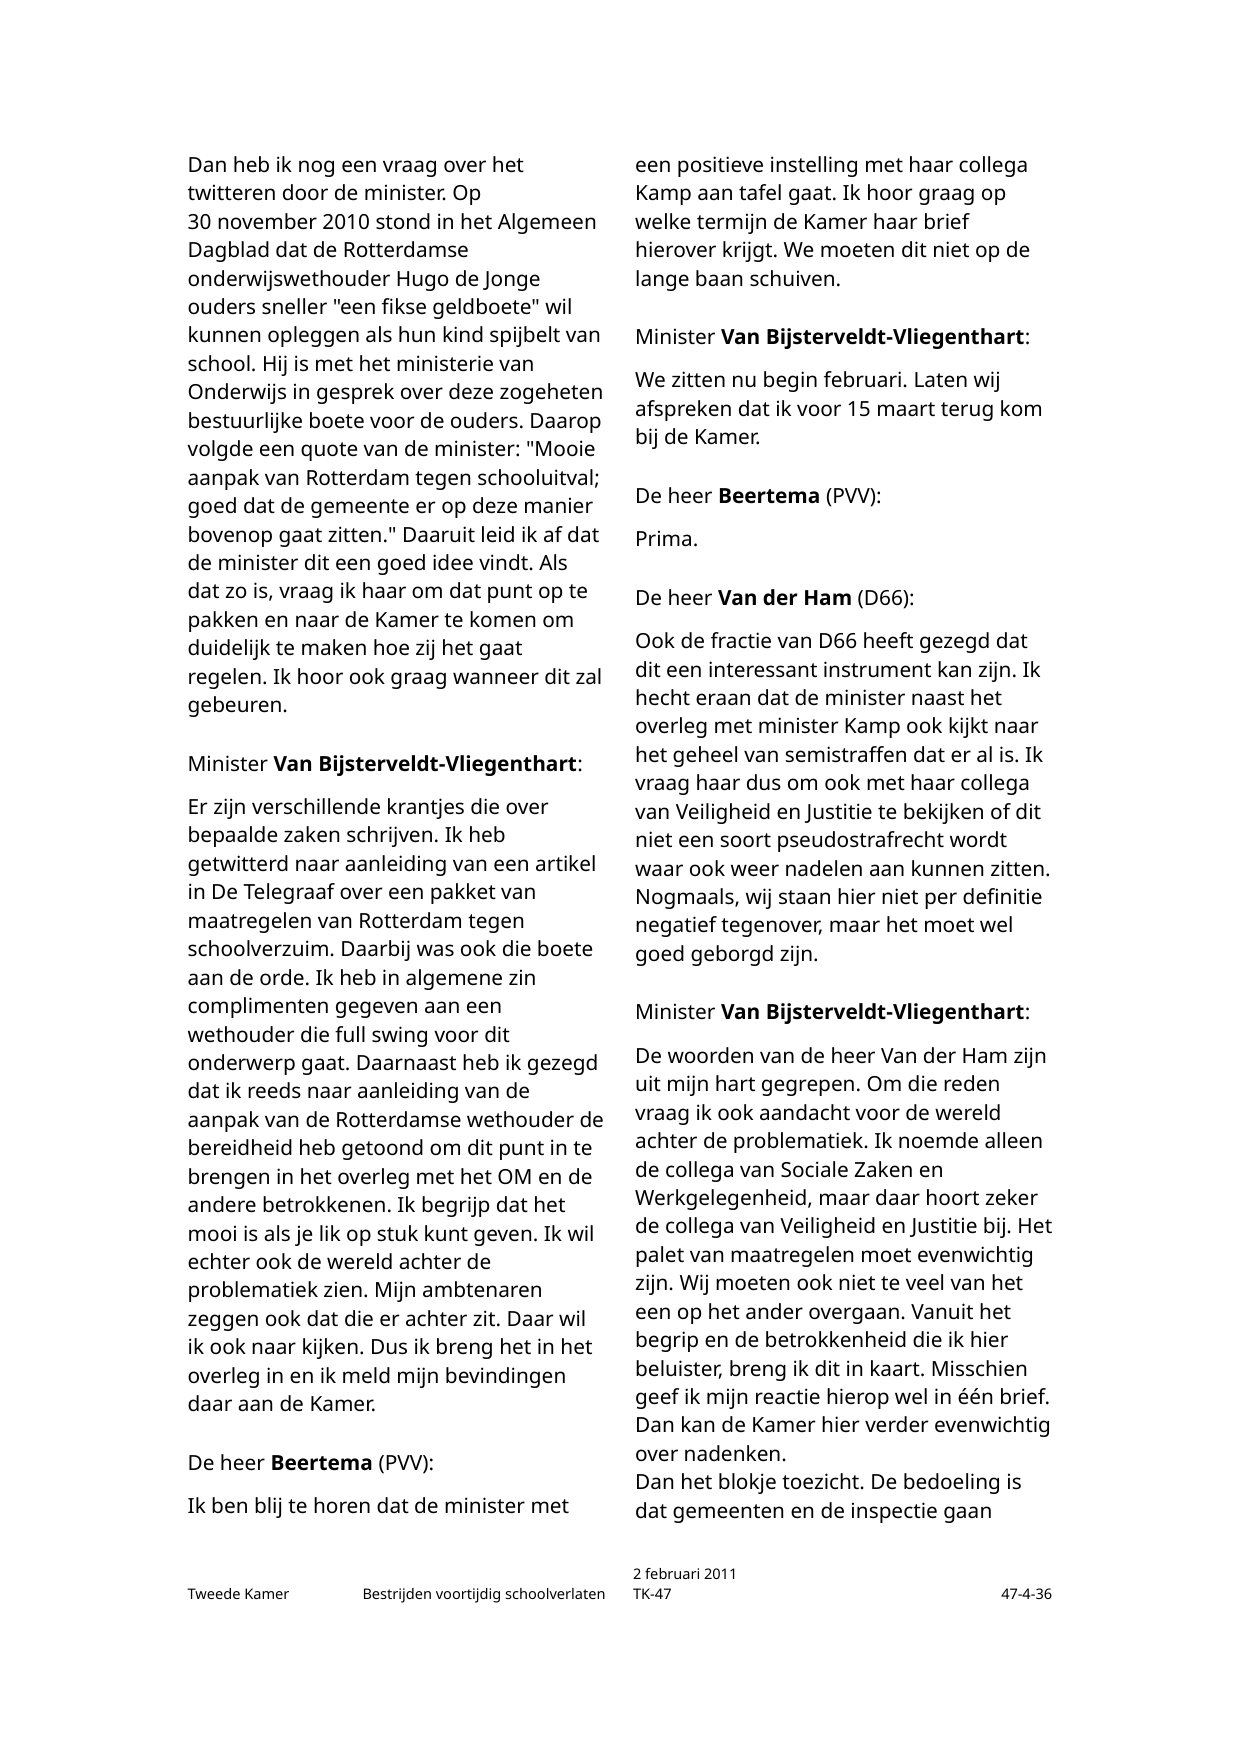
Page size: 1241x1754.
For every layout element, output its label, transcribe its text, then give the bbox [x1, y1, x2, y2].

text Ik ben blij te horen dat de minister met [187, 1491, 605, 1520]
text Minister Van Bijsterveldt-Vliegenthart: [187, 749, 605, 777]
text Minister Van Bijsterveldt-Vliegenthart: [635, 322, 1053, 351]
text Ook de fractie van D66 heeft gezegd dat dit een interessant instrument kan zijn. Ik hecht eraan dat de minister naast het overleg met minister Kamp ook kijkt naar het geheel van semistraffen dat er al is. Ik vraag haar dus om ook met haar collega van Veiligheid en Justitie te bekijken of dit niet een soort pseudostrafrecht wordt waar ook weer nadelen aan kunnen zitten. Nogmaals, wij staan hier niet per definitie negatief tegenover, maar het moet wel goed geborgd zijn. [635, 626, 1053, 967]
text De heer Beertema (PVV): [635, 481, 1053, 509]
text Dan heb ik nog een vraag over het twitteren door de minister. Op 30 november 2010 stond in het Algemeen Dagblad dat de Rotterdamse onderwijswethouder Hugo de Jonge ouders sneller "een fikse geldboete" wil kunnen opleggen als hun kind spijbelt van school. Hij is met het ministerie van Onderwijs in gesprek over deze zogeheten bestuurlijke boete voor de ouders. Daarop volgde een quote van de minister: "Mooie aanpak van Rotterdam tegen schooluitval; goed dat de gemeente er op deze manier bovenop gaat zitten." Daaruit leid ik af dat de minister dit een goed idee vindt. Als dat zo is, vraag ik haar om dat punt op te pakken en naar de Kamer te komen om duidelijk te maken hoe zij het gaat regelen. Ik hoor ook graag wanneer dit zal gebeuren. [187, 150, 605, 719]
text Prima. [635, 524, 1053, 553]
text We zitten nu begin februari. Laten wij afspreken dat ik voor 15 maart terug kom bij de Kamer. [635, 366, 1053, 451]
text Minister Van Bijsterveldt-Vliegenthart: [635, 997, 1053, 1026]
text een positieve instelling met haar collega Kamp aan tafel gaat. Ik hoor graag op welke termijn de Kamer haar brief hierover krijgt. We moeten dit niet op de lange baan schuiven. [635, 150, 1053, 292]
text De woorden van de heer Van der Ham zijn uit mijn hart gegrepen. Om die reden vraag ik ook aandacht voor de wereld achter de problematiek. Ik noemde alleen de collega van Sociale Zaken en Werkgelegenheid, maar daar hoort zeker de collega van Veiligheid en Justitie bij. Het palet van maatregelen moet evenwichtig zijn. Wij moeten ook niet te veel van het een op het ander overgaan. Vanuit het begrip en de betrokkenheid die ik hier beluister, breng ik dit in kaart. Misschien geef ik mijn reactie hierop wel in één brief. Dan kan de Kamer hier verder evenwichtig over nadenken. [635, 1041, 1053, 1467]
text Dan het blokje toezicht. De bedoeling is dat gemeenten en de inspectie gaan [635, 1467, 1053, 1524]
text Er zijn verschillende krantjes die over bepaalde zaken schrijven. Ik heb getwitterd naar aanleiding van een artikel in De Telegraaf over een pakket van maatregelen van Rotterdam tegen schoolverzuim. Daarbij was ook die boete aan de orde. Ik heb in algemene zin complimenten gegeven aan een wethouder die full swing voor dit onderwerp gaat. Daarnaast heb ik gezegd dat ik reeds naar aanleiding van de aanpak van de Rotterdamse wethouder de bereidheid heb getoond om dit punt in te brengen in het overleg met het OM en de andere betrokkenen. Ik begrijp dat het mooi is als je lik op stuk kunt geven. Ik wil echter ook de wereld achter de problematiek zien. Mijn ambtenaren zeggen ook dat die er achter zit. Daar wil ik ook naar kijken. Dus ik breng het in het overleg in en ik meld mijn bevindingen daar aan de Kamer. [187, 792, 605, 1418]
text De heer Beertema (PVV): [187, 1448, 605, 1476]
text De heer Van der Ham (D66): [635, 583, 1053, 611]
